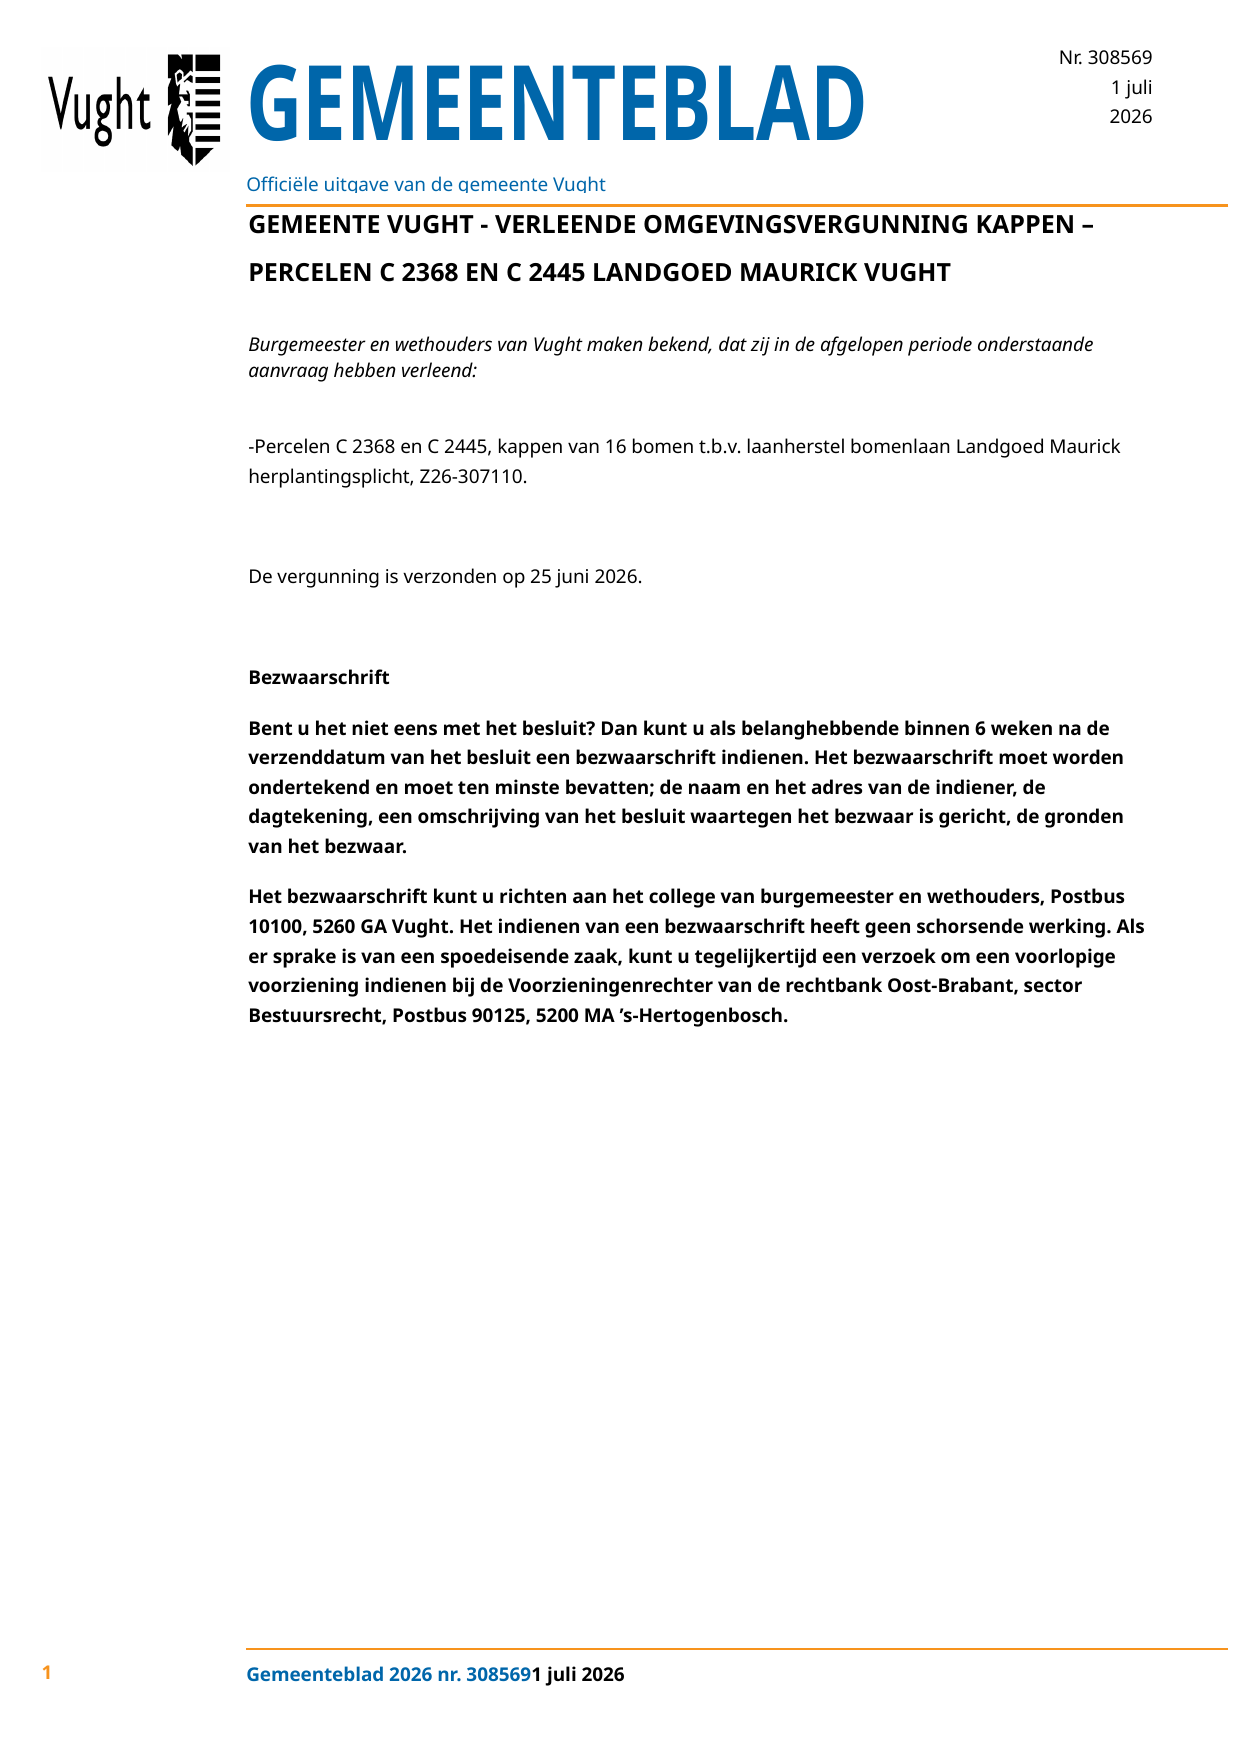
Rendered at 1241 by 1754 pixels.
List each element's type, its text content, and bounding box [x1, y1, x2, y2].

text Het bezwaarschrift kunt u richten aan het college van burgemeester en wethouders, Postbus 10100, 5260 GA Vught. Het indienen van een bezwaarschrift heeft geen schorsende werking. Als er sprake is van een spoedeisende zaak, kunt u tegelijkertijd een verzoek om een voorlopige voorziening indienen bij de Voorzieningenrechter van de rechtbank Oost-Brabant, sector Bestuursrecht, Postbus 90125, 5200 MA ’s-Hertogenbosch. [248, 884, 1152, 1028]
text Burgemeester en wethouders van Vught maken bekend, dat zij in de afgelopen periode onderstaande aanvraag hebben verleend: [248, 331, 1152, 383]
text Bent u het niet eens met het besluit? Dan kunt u als belanghebbende binnen 6 weken na de verzenddatum van het besluit een bezwaarschrift indienen. Het bezwaarschrift moet worden ondertekend en moet ten minste bevatten; de naam en het adres van de indiener, de dagtekening, een omschrijving van het besluit waartegen het bezwaar is gericht, de gronden van het bezwaar. [248, 715, 1152, 859]
text GEMEENTE VUGHT - VERLEENDE OMGEVINGSVERGUNNING KAPPEN – PERCELEN C 2368 EN C 2445 LANDGOED MAURICK VUGHT [248, 207, 1152, 288]
text -Percelen C 2368 en C 2445, kappen van 16 bomen t.b.v. laanherstel bomenlaan Landgoed Maurick herplantingsplicht, Z26-307110. [248, 433, 1152, 489]
text De vergunning is verzonden op 25 juni 2026. [248, 564, 1152, 589]
picture [41, 47, 231, 172]
text Bezwaarschrift [248, 664, 1152, 690]
